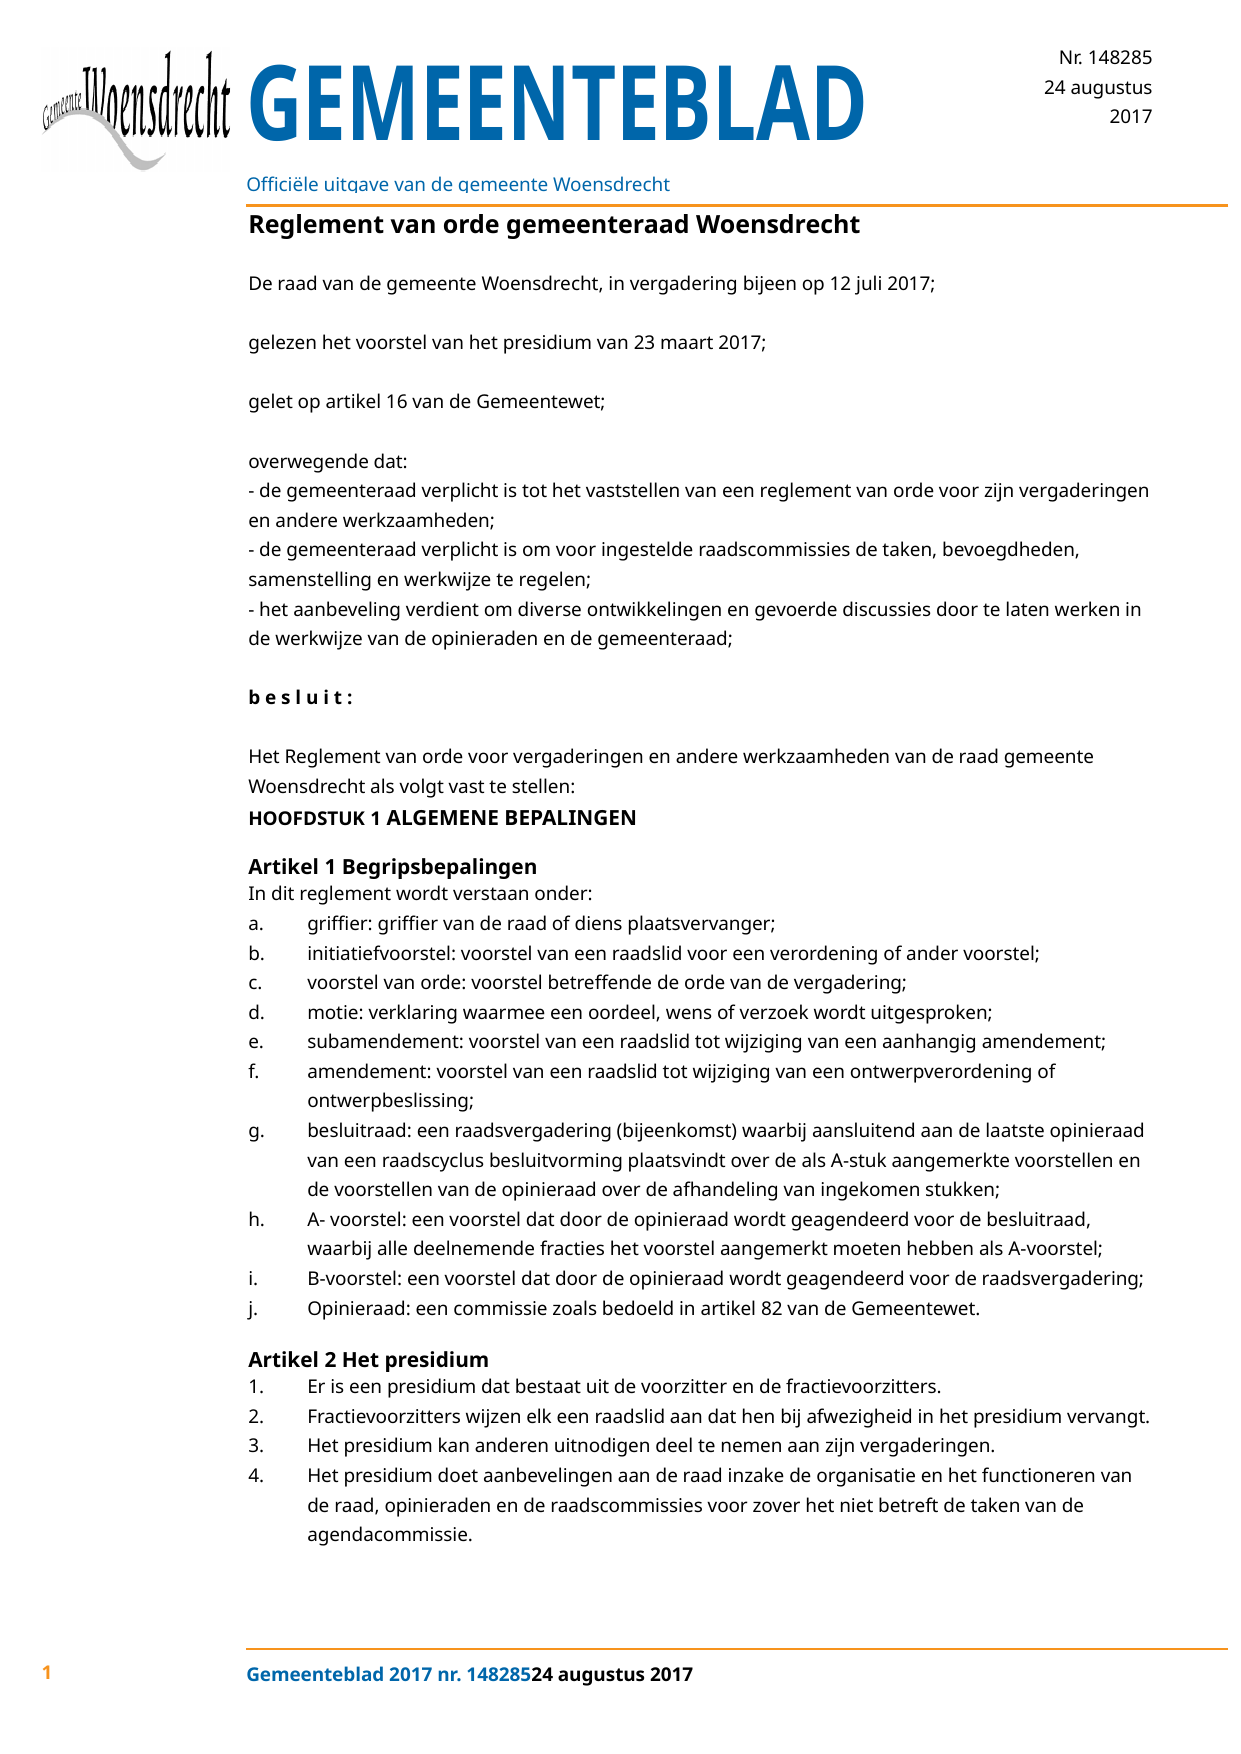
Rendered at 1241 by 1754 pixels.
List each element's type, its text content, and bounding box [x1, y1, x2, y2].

text Artikel 1 Begripsbepalingen [248, 852, 1152, 881]
list amendement: voorstel van een raadslid tot wijziging van een ontwerpverordening of ontwerpbeslissing; [248, 1058, 1152, 1113]
text Artikel 2 Het presidium [248, 1345, 1152, 1373]
list subamendement: voorstel van een raadslid tot wijziging van een aanhangig amendement; [248, 1028, 1152, 1054]
list initiatiefvoorstel: voorstel van een raadslid voor een verordening of ander voorstel; [248, 940, 1152, 965]
list B-voorstel: een voorstel dat door de opinieraad wordt geagendeerd voor de raadsvergadering; [248, 1265, 1152, 1291]
text b e s l u i t : [248, 684, 1152, 710]
text Het Reglement van orde voor vergaderingen en andere werkzaamheden van de raad gemeente Woensdrecht als volgt vast te stellen: [248, 744, 1152, 799]
text Reglement van orde gemeenteraad Woensdrecht [248, 207, 1152, 241]
list griffier: griffier van de raad of diens plaatsvervanger; [248, 910, 1152, 936]
list A- voorstel: een voorstel dat door de opinieraad wordt geagendeerd voor de besluitraad, waarbij alle deelnemende fracties het voorstel aangemerkt moeten hebben als A-voorstel; [248, 1206, 1152, 1261]
text - het aanbeveling verdient om diverse ontwikkelingen en gevoerde discussies door te laten werken in de werkwijze van de opinieraden en de gemeenteraad; [248, 596, 1152, 651]
list voorstel van orde: voorstel betreffende de orde van de vergadering; [248, 969, 1152, 995]
list motie: verklaring waarmee een oordeel, wens of verzoek wordt uitgesproken; [248, 999, 1152, 1024]
list Opinieraad: een commissie zoals bedoeld in artikel 82 van de Gemeentewet. [248, 1295, 1152, 1320]
list Fractievoorzitters wijzen elk een raadslid aan dat hen bij afwezigheid in het presidium vervangt. [248, 1403, 1152, 1429]
list Het presidium doet aanbevelingen aan de raad inzake de organisatie en het functioneren van de raad, opinieraden en de raadscommissies voor zover het niet betreft de taken van de agendacommissie. [248, 1462, 1152, 1547]
text In dit reglement wordt verstaan onder: [248, 881, 1152, 906]
list Het presidium kan anderen uitnodigen deel te nemen aan zijn vergaderingen. [248, 1433, 1152, 1458]
text - de gemeenteraad verplicht is tot het vaststellen van een reglement van orde voor zijn vergaderingen en andere werkzaamheden; [248, 477, 1152, 533]
picture [41, 47, 231, 172]
text overwegende dat: [248, 448, 1152, 473]
list besluitraad: een raadsvergadering (bijeenkomst) waarbij aansluitend aan de laatste opinieraad van een raadscyclus besluitvorming plaatsvindt over de als A-stuk aangemerkte voorstellen en de voorstellen van de opinieraad over de afhandeling van ingekomen stukken; [248, 1117, 1152, 1202]
text gelezen het voorstel van het presidium van 23 maart 2017; [248, 329, 1152, 355]
text gelet op artikel 16 van de Gemeentewet; [248, 389, 1152, 414]
text HOOFDSTUK 1 ALGEMENE BEPALINGEN [248, 803, 1152, 831]
text De raad van de gemeente Woensdrecht, in vergadering bijeen op 12 juli 2017; [248, 270, 1152, 296]
text - de gemeenteraad verplicht is om voor ingestelde raadscommissies de taken, bevoegdheden, samenstelling en werkwijze te regelen; [248, 537, 1152, 592]
list Er is een presidium dat bestaat uit de voorzitter en de fractievoorzitters. [248, 1373, 1152, 1399]
